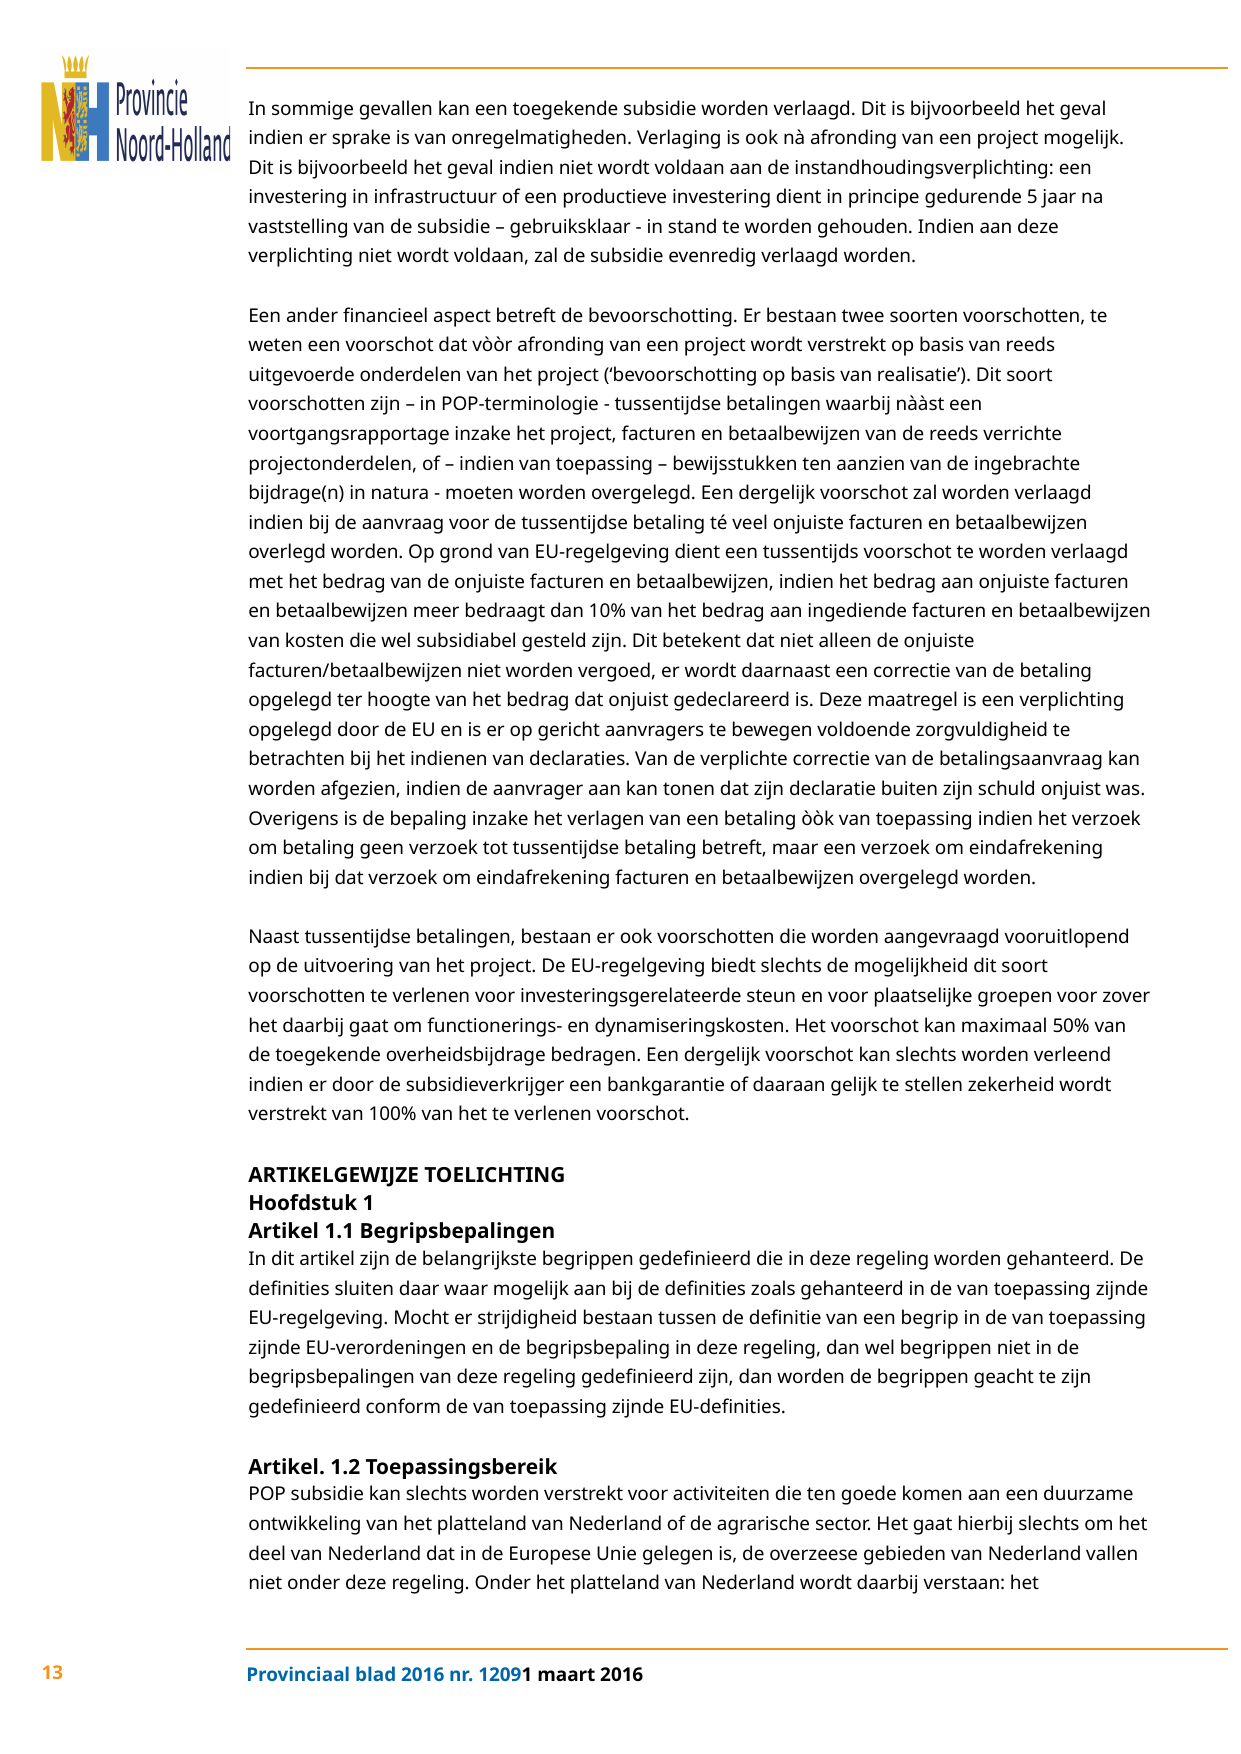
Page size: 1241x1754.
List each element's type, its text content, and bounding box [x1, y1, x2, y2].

text Artikel 1.1 Begripsbepalingen [248, 1217, 1152, 1245]
text In dit artikel zijn de belangrijkste begrippen gedefinieerd die in deze regeling worden gehanteerd. De definities sluiten daar waar mogelijk aan bij de definities zoals gehanteerd in de van toepassing zijnde EU-regelgeving. Mocht er strijdigheid bestaan tussen de definitie van een begrip in de van toepassing zijnde EU-verordeningen en de begripsbepaling in deze regeling, dan wel begrippen niet in de begripsbepalingen van deze regeling gedefinieerd zijn, dan worden de begrippen geacht te zijn gedefinieerd conform de van toepassing zijnde EU-definities. [248, 1245, 1152, 1419]
text ARTIKELGEWIJZE TOELICHTING [248, 1160, 1152, 1188]
text In sommige gevallen kan een toegekende subsidie worden verlaagd. Dit is bijvoorbeeld het geval indien er sprake is van onregelmatigheden. Verlaging is ook nà afronding van een project mogelijk. Dit is bijvoorbeeld het geval indien niet wordt voldaan aan de instandhoudingsverplichting: een investering in infrastructuur of een productieve investering dient in principe gedurende 5 jaar na vaststelling van de subsidie – gebruiksklaar - in stand te worden gehouden. Indien aan deze verplichting niet wordt voldaan, zal de subsidie evenredig verlaagd worden. [248, 95, 1152, 268]
text Naast tussentijdse betalingen, bestaan er ook voorschotten die worden aangevraagd vooruitlopend op de uitvoering van het project. De EU-regelgeving biedt slechts de mogelijkheid dit soort voorschotten te verlenen voor investeringsgerelateerde steun en voor plaatselijke groepen voor zover het daarbij gaat om functionerings- en dynamiseringskosten. Het voorschot kan maximaal 50% van de toegekende overheidsbijdrage bedragen. Een dergelijk voorschot kan slechts worden verleend indien er door de subsidieverkrijger een bankgarantie of daaraan gelijk te stellen zekerheid wordt verstrekt van 100% van het te verlenen voorschot. [248, 923, 1152, 1126]
text Artikel. 1.2 Toepassingsbereik [248, 1452, 1152, 1481]
text Een ander financieel aspect betreft de bevoorschotting. Er bestaan twee soorten voorschotten, te weten een voorschot dat vòòr afronding van een project wordt verstrekt op basis van reeds uitgevoerde onderdelen van het project (‘bevoorschotting op basis van realisatie’). Dit soort voorschotten zijn – in POP-terminologie - tussentijdse betalingen waarbij nààst een voortgangsrapportage inzake het project, facturen en betaalbewijzen van de reeds verrichte projectonderdelen, of – indien van toepassing – bewijsstukken ten aanzien van de ingebrachte bijdrage(n) in natura - moeten worden overgelegd. Een dergelijk voorschot zal worden verlaagd indien bij de aanvraag voor de tussentijdse betaling té veel onjuiste facturen en betaalbewijzen overlegd worden. Op grond van EU-regelgeving dient een tussentijds voorschot te worden verlaagd met het bedrag van de onjuiste facturen en betaalbewijzen, indien het bedrag aan onjuiste facturen en betaalbewijzen meer bedraagt dan 10% van het bedrag aan ingediende facturen en betaalbewijzen van kosten die wel subsidiabel gesteld zijn. Dit betekent dat niet alleen de onjuiste facturen/betaalbewijzen niet worden vergoed, er wordt daarnaast een correctie van de betaling opgelegd ter hoogte van het bedrag dat onjuist gedeclareerd is. Deze maatregel is een verplichting opgelegd door de EU en is er op gericht aanvragers te bewegen voldoende zorgvuldigheid te betrachten bij het indienen van declaraties. Van de verplichte correctie van de betalingsaanvraag kan worden afgezien, indien de aanvrager aan kan tonen dat zijn declaratie buiten zijn schuld onjuist was. Overigens is de bepaling inzake het verlagen van een betaling òòk van toepassing indien het verzoek om betaling geen verzoek tot tussentijdse betaling betreft, maar een verzoek om eindafrekening indien bij dat verzoek om eindafrekening facturen en betaalbewijzen overgelegd worden. [248, 302, 1152, 890]
text POP subsidie kan slechts worden verstrekt voor activiteiten die ten goede komen aan een duurzame ontwikkeling van het platteland van Nederland of de agrarische sector. Het gaat hierbij slechts om het deel van Nederland dat in de Europese Unie gelegen is, de overzeese gebieden van Nederland vallen niet onder deze regeling. Onder het platteland van Nederland wordt daarbij verstaan: het [248, 1481, 1152, 1595]
text Hoofdstuk 1 [248, 1188, 1152, 1217]
picture [41, 47, 231, 172]
